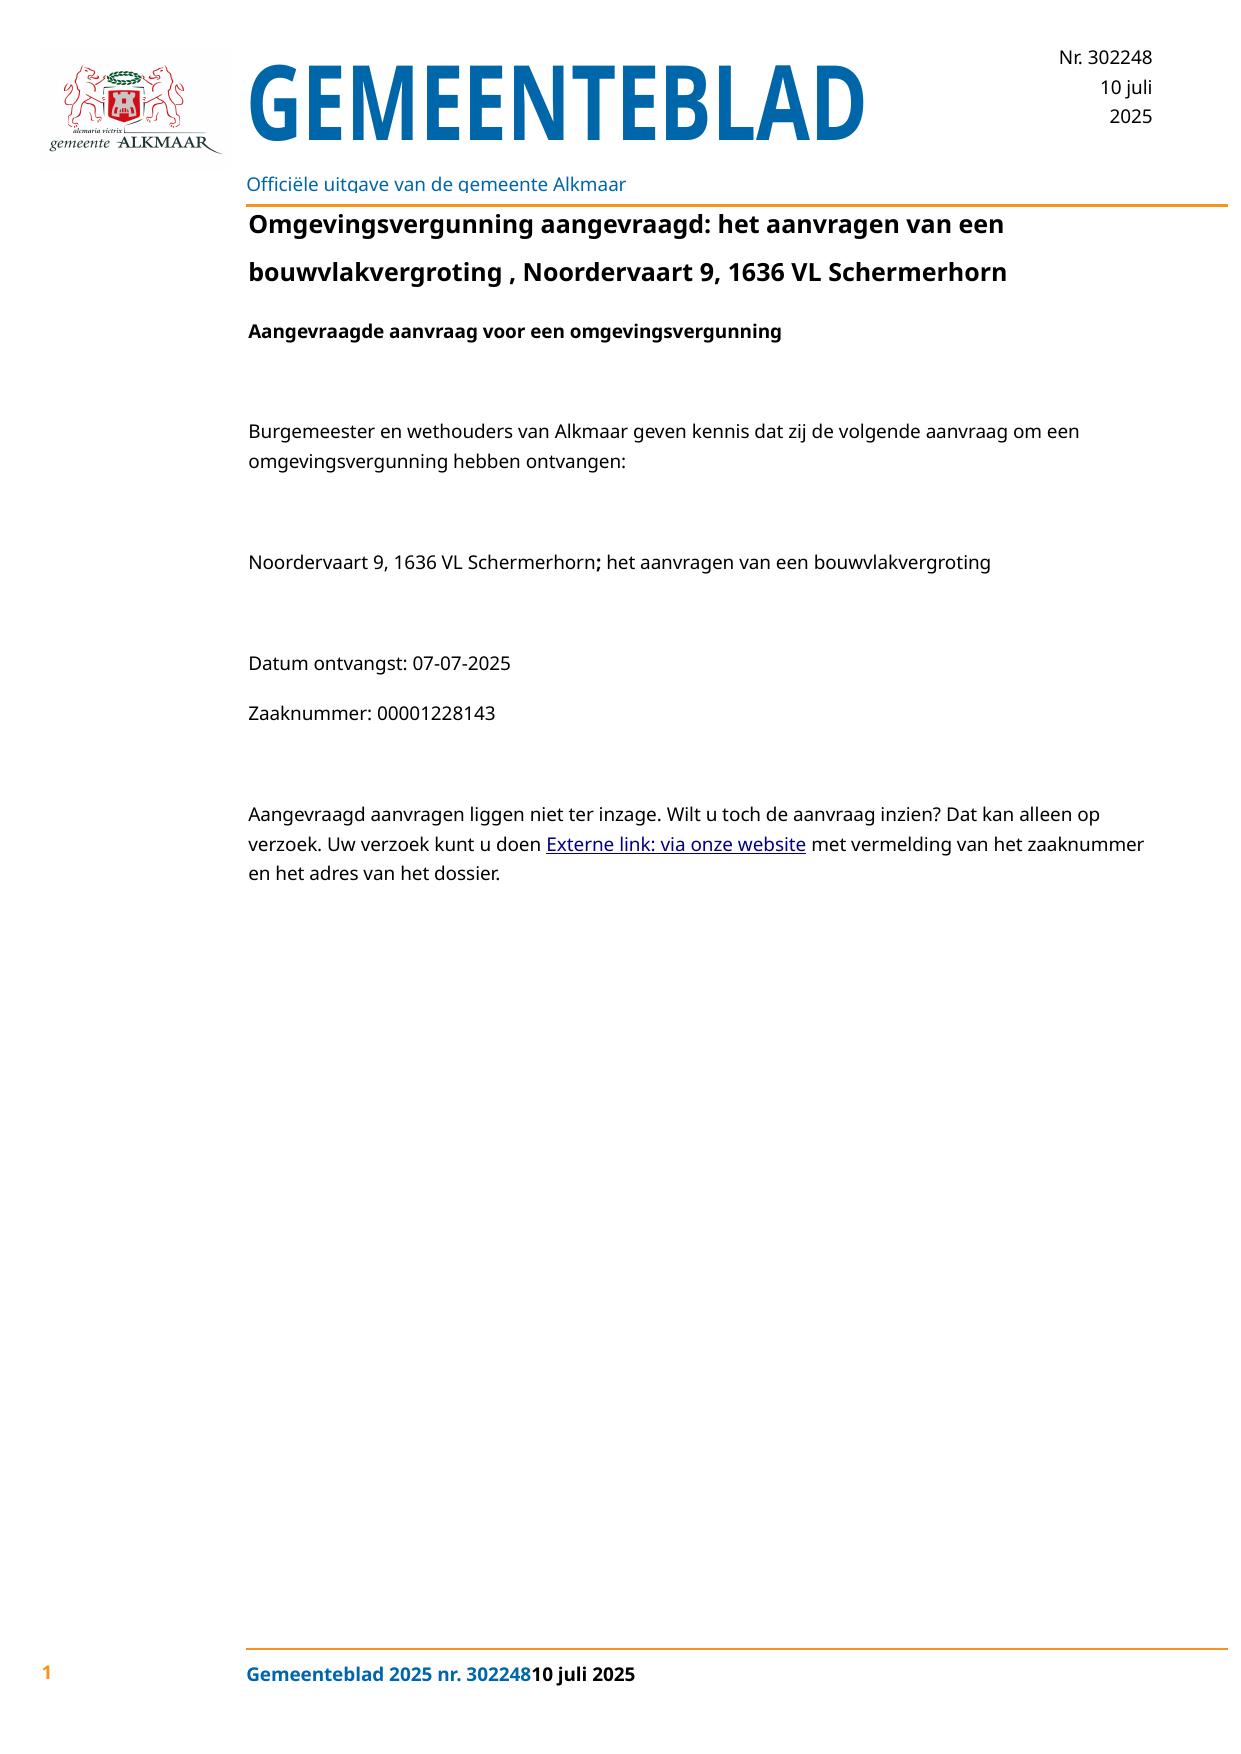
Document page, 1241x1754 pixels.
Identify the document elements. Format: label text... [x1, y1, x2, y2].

text Datum ontvangst: 07-07-2025 [248, 650, 1152, 676]
text Aangevraagd aanvragen liggen niet ter inzage. Wilt u toch de aanvraag inzien? Dat kan alleen op verzoek. Uw verzoek kunt u doen Externe link: via onze website met vermelding van het zaaknummer en het adres van het dossier. [248, 801, 1152, 886]
text Omgevingsvergunning aangevraagd: het aanvragen van een bouwvlakvergroting , Noordervaart 9, 1636 VL Schermerhorn [248, 207, 1152, 288]
text Noordervaart 9, 1636 VL Schermerhorn; het aanvragen van een bouwvlakvergroting [248, 549, 1152, 575]
picture [41, 47, 231, 172]
text Burgemeester en wethouders van Alkmaar geven kennis dat zij de volgende aanvraag om een omgevingsvergunning hebben ontvangen: [248, 419, 1152, 474]
text Aangevraagde aanvraag voor een omgevingsvergunning [248, 318, 1152, 344]
text Zaaknummer: 00001228143 [248, 700, 1152, 726]
